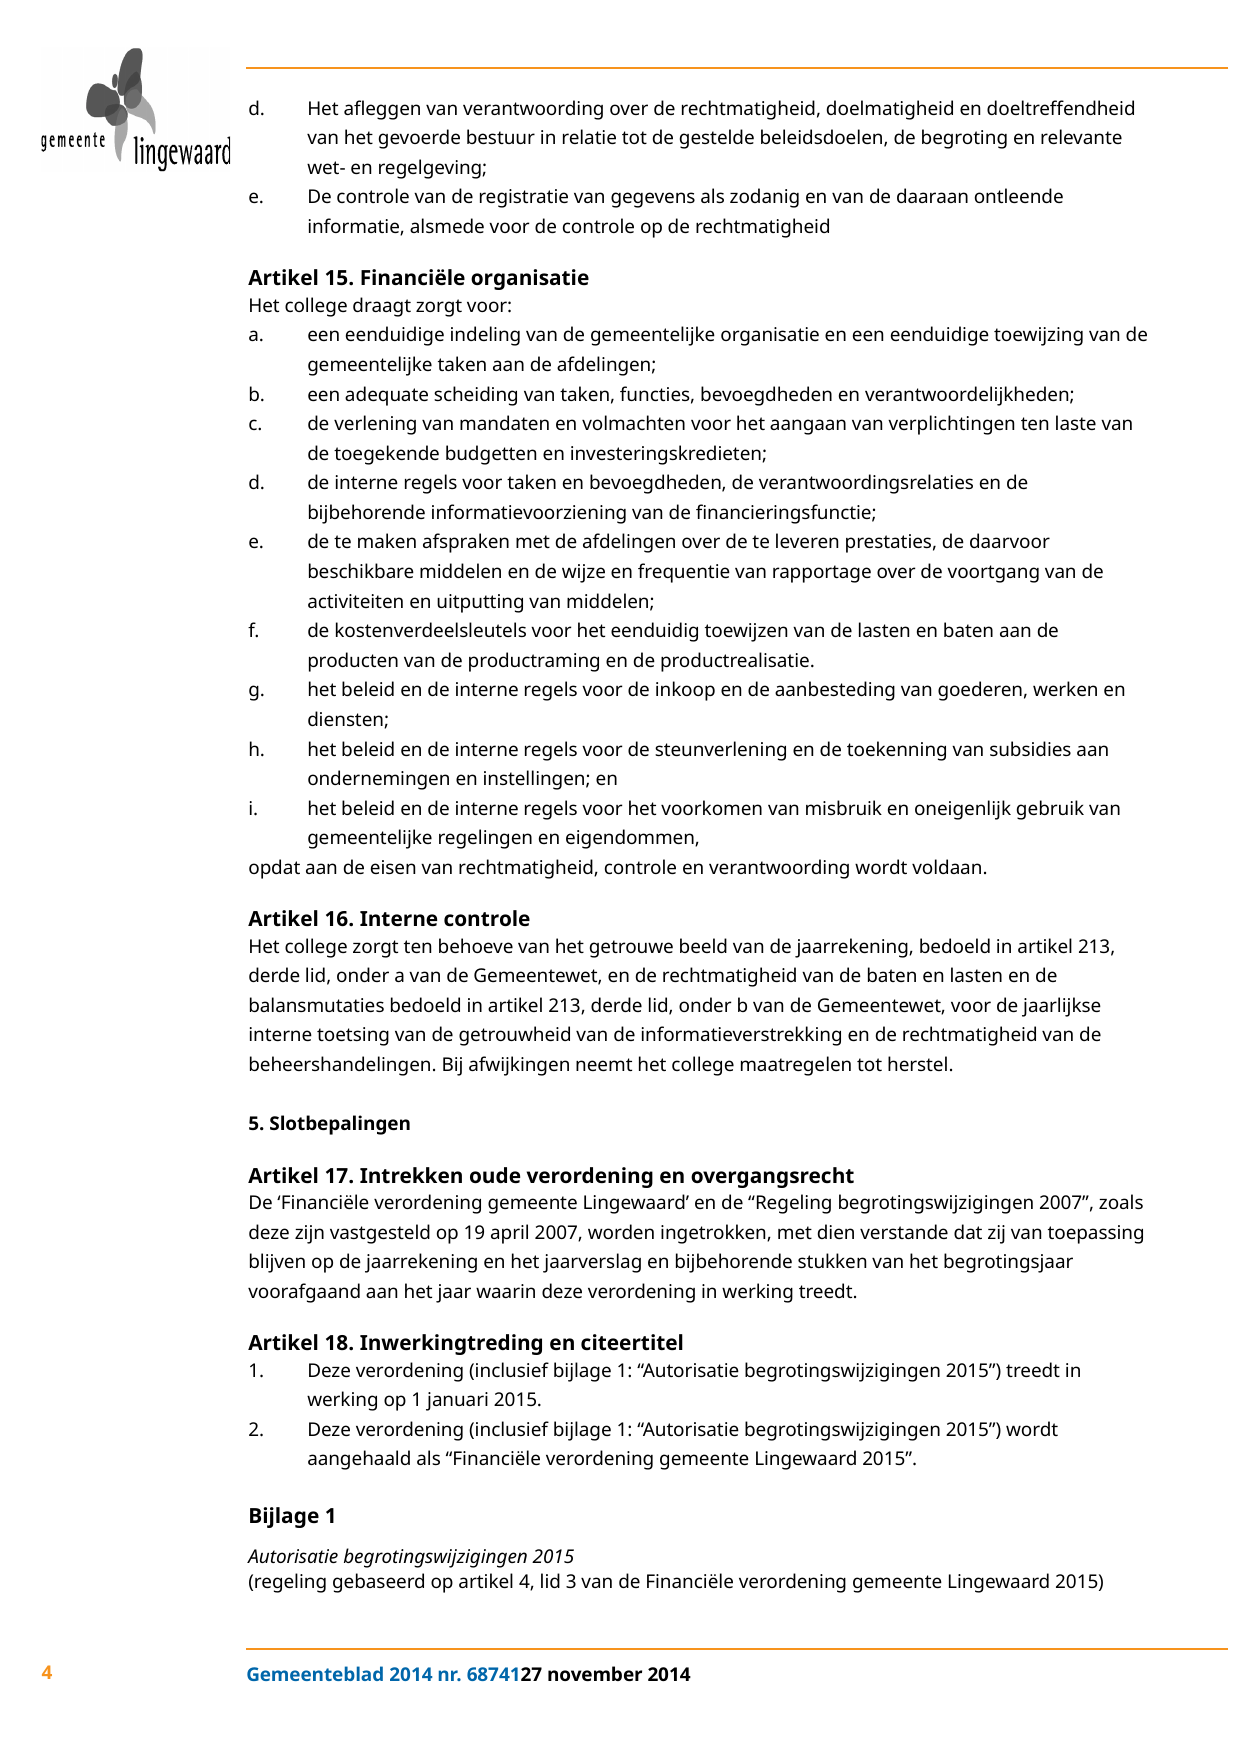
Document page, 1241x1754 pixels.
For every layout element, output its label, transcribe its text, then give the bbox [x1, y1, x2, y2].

list Deze verordening (inclusief bijlage 1: “Autorisatie begrotingswijzigingen 2015”) wordt aangehaald als “Financiële verordening gemeente Lingewaard 2015”. [248, 1416, 1152, 1471]
text Artikel 16. Interne controle [248, 904, 1152, 933]
text (regeling gebaseerd op artikel 4, lid 3 van de Financiële verordening gemeente Lingewaard 2015) [248, 1569, 1152, 1594]
text Bijlage 1 [248, 1501, 1152, 1529]
text Artikel 15. Financiële organisatie [248, 263, 1152, 292]
list de kostenverdeelsleutels voor het eenduidig toewijzen van de lasten en baten aan de producten van de productraming en de productrealisatie. [248, 617, 1152, 673]
text Artikel 18. Inwerkingtreding en citeertitel [248, 1328, 1152, 1357]
text opdat aan de eisen van rechtmatigheid, controle en verantwoording wordt voldaan. [248, 854, 1152, 880]
list een eenduidige indeling van de gemeentelijke organisatie en een eenduidige toewijzing van de gemeentelijke taken aan de afdelingen; [248, 322, 1152, 377]
list De controle van de registratie van gegevens als zodanig en van de daaraan ontleende informatie, alsmede voor de controle op de rechtmatigheid [248, 183, 1152, 239]
list het beleid en de interne regels voor de inkoop en de aanbesteding van goederen, werken en diensten; [248, 677, 1152, 732]
list Het afleggen van verantwoording over de rechtmatigheid, doelmatigheid en doeltreffendheid van het gevoerde bestuur in relatie tot de gestelde beleidsdoelen, de begroting en relevante wet- en regelgeving; [248, 95, 1152, 180]
list het beleid en de interne regels voor het voorkomen van misbruik en oneigenlijk gebruik van gemeentelijke regelingen en eigendommen, [248, 795, 1152, 850]
list Deze verordening (inclusief bijlage 1: “Autorisatie begrotingswijzigingen 2015”) treedt in werking op 1 januari 2015. [248, 1357, 1152, 1412]
list de verlening van mandaten en volmachten voor het aangaan van verplichtingen ten laste van de toegekende budgetten en investeringskredieten; [248, 410, 1152, 466]
list het beleid en de interne regels voor de steunverlening en de toekenning van subsidies aan ondernemingen en instellingen; en [248, 736, 1152, 791]
text Artikel 17. Intrekken oude verordening en overgangsrecht [248, 1161, 1152, 1189]
text Het college zorgt ten behoeve van het getrouwe beeld van de jaarrekening, bedoeld in artikel 213, derde lid, onder a van de Gemeentewet, en de rechtmatigheid van de baten en lasten en de balansmutaties bedoeld in artikel 213, derde lid, onder b van de Gemeentewet, voor de jaarlijkse interne toetsing van de getrouwheid van de informatieverstrekking en de rechtmatigheid van de beheershandelingen. Bij afwijkingen neemt het college maatregelen tot herstel. [248, 933, 1152, 1077]
text Het college draagt zorgt voor: [248, 292, 1152, 318]
text De ‘Financiële verordening gemeente Lingewaard’ en de “Regeling begrotingswijzigingen 2007”, zoals deze zijn vastgesteld op 19 april 2007, worden ingetrokken, met dien verstande dat zij van toepassing blijven op de jaarrekening en het jaarverslag en bijbehorende stukken van het begrotingsjaar voorafgaand aan het jaar waarin deze verordening in werking treedt. [248, 1189, 1152, 1304]
list de interne regels voor taken en bevoegdheden, de verantwoordingsrelaties en de bijbehorende informatievoorziening van de financieringsfunctie; [248, 469, 1152, 525]
picture [41, 47, 231, 172]
text Autorisatie begrotingswijzigingen 2015 [248, 1543, 1152, 1569]
text 5. Slotbepalingen [248, 1110, 1152, 1136]
list een adequate scheiding van taken, functies, bevoegdheden en verantwoordelijkheden; [248, 381, 1152, 406]
list de te maken afspraken met de afdelingen over de te leveren prestaties, de daarvoor beschikbare middelen en de wijze en frequentie van rapportage over de voortgang van de activiteiten en uitputting van middelen; [248, 529, 1152, 613]
